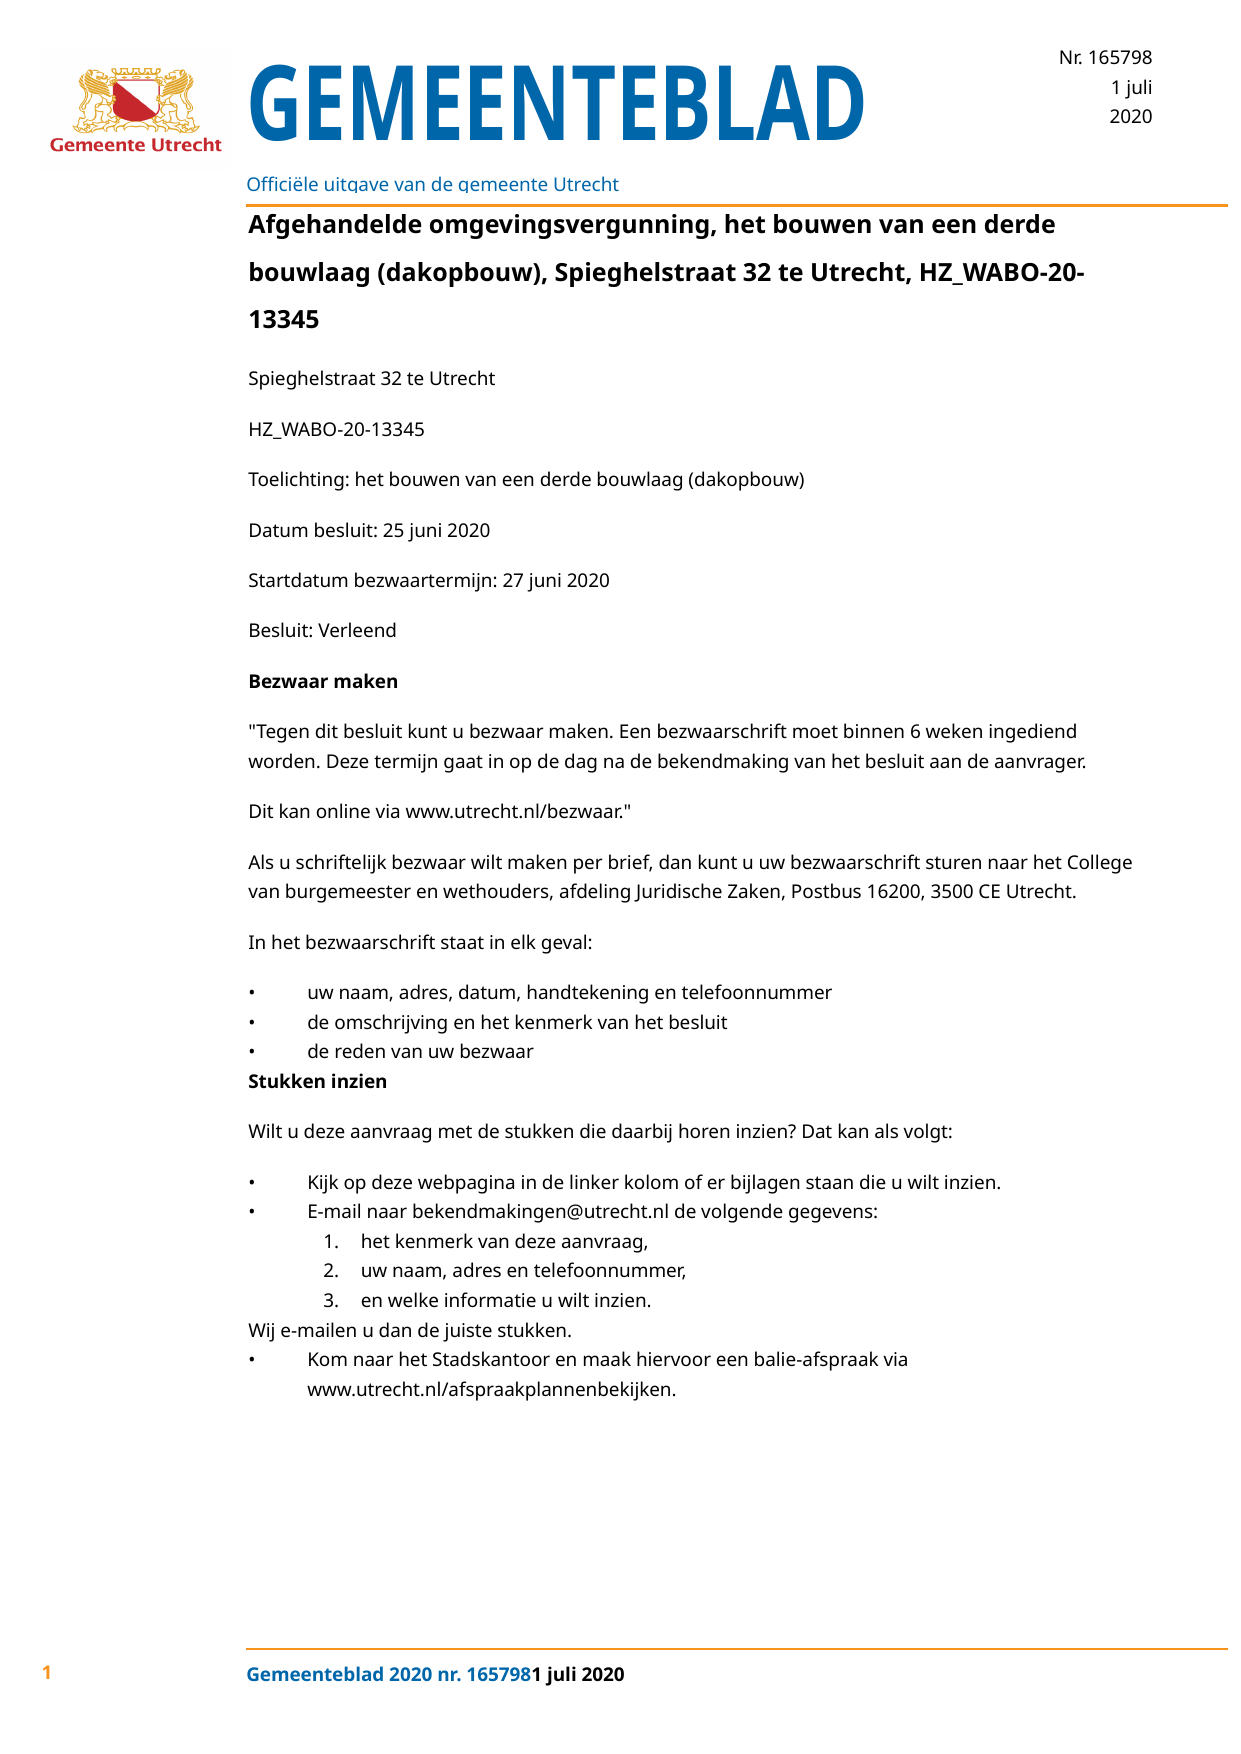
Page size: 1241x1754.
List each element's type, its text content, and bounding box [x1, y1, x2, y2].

list uw naam, adres en telefoonnummer, [323, 1258, 1152, 1283]
list Kom naar het Stadskantoor en maak hiervoor een balie-afspraak via www.utrecht.nl/afspraakplannenbekijken. [248, 1346, 1152, 1402]
text Spieghelstraat 32 te Utrecht [248, 366, 1152, 391]
text Stukken inzien [248, 1068, 1152, 1094]
list Kijk op deze webpagina in de linker kolom of er bijlagen staan die u wilt inzien. [248, 1169, 1152, 1194]
list het kenmerk van deze aanvraag, [323, 1228, 1152, 1254]
list de omschrijving en het kenmerk van het besluit [248, 1009, 1152, 1034]
text Startdatum bezwaartermijn: 27 juni 2020 [248, 567, 1152, 593]
list uw naam, adres, datum, handtekening en telefoonnummer [248, 979, 1152, 1005]
text Dit kan online via www.utrecht.nl/bezwaar." [248, 798, 1152, 824]
text In het bezwaarschrift staat in elk geval: [248, 929, 1152, 954]
text Datum besluit: 25 juni 2020 [248, 517, 1152, 542]
text Afgehandelde omgevingsvergunning, het bouwen van een derde bouwlaag (dakopbouw), Spieghelstraat 32 te Utrecht, HZ_WABO-20-13345 [248, 207, 1152, 336]
text Wilt u deze aanvraag met de stukken die daarbij horen inzien? Dat kan als volgt: [248, 1118, 1152, 1144]
text Wij e-mailen u dan de juiste stukken. [248, 1317, 1152, 1342]
list en welke informatie u wilt inzien. [323, 1287, 1152, 1313]
text Toelichting: het bouwen van een derde bouwlaag (dakopbouw) [248, 466, 1152, 492]
text Bezwaar maken [248, 668, 1152, 694]
text "Tegen dit besluit kunt u bezwaar maken. Een bezwaarschrift moet binnen 6 weken ingediend worden. Deze termijn gaat in op de dag na de bekendmaking van het besluit aan de aanvrager. [248, 718, 1152, 774]
picture [41, 47, 231, 172]
text HZ_WABO-20-13345 [248, 416, 1152, 442]
text Als u schriftelijk bezwaar wilt maken per brief, dan kunt u uw bezwaarschrift sturen naar het College van burgemeester en wethouders, afdeling Juridische Zaken, Postbus 16200, 3500 CE Utrecht. [248, 849, 1152, 904]
list de reden van uw bezwaar [248, 1038, 1152, 1064]
list E-mail naar bekendmakingen@utrecht.nl de volgende gegevens: [248, 1198, 1152, 1224]
text Besluit: Verleend [248, 618, 1152, 643]
